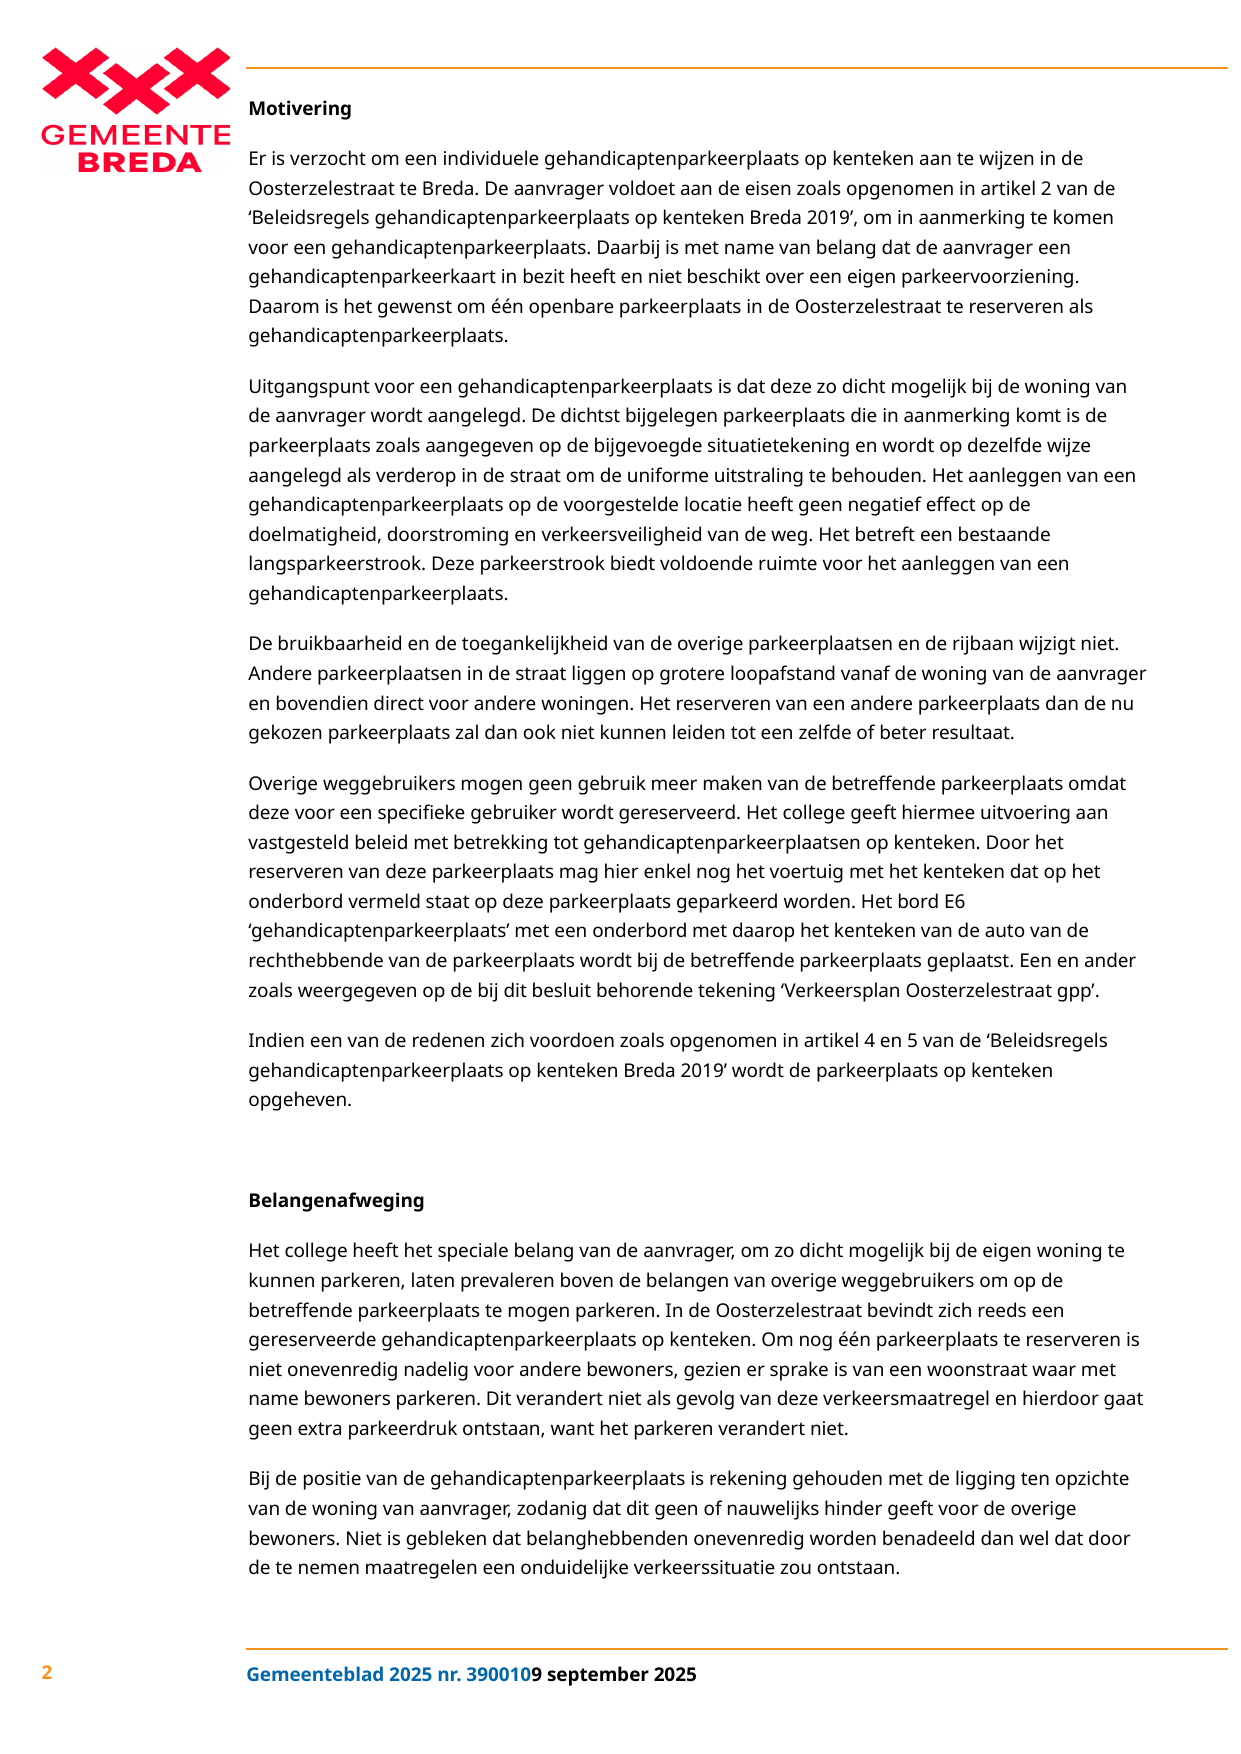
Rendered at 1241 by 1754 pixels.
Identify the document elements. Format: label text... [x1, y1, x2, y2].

text Motivering [248, 95, 1152, 121]
text Overige weggebruikers mogen geen gebruik meer maken van de betreffende parkeerplaats omdat deze voor een specifieke gebruiker wordt gereserveerd. Het college geeft hiermee uitvoering aan vastgesteld beleid met betrekking tot gehandicaptenparkeerplaatsen op kenteken. Door het reserveren van deze parkeerplaats mag hier enkel nog het voertuig met het kenteken dat op het onderbord vermeld staat op deze parkeerplaats geparkeerd worden. Het bord E6 ‘gehandicaptenparkeerplaats’ met een onderbord met daarop het kenteken van de auto van de rechthebbende van de parkeerplaats wordt bij de betreffende parkeerplaats geplaatst. Een en ander zoals weergegeven op de bij dit besluit behorende tekening ‘Verkeersplan Oosterzelestraat gpp’. [248, 770, 1152, 1003]
text De bruikbaarheid en de toegankelijkheid van de overige parkeerplaatsen en de rijbaan wijzigt niet. Andere parkeerplaatsen in de straat liggen op grotere loopafstand vanaf de woning van de aanvrager en bovendien direct voor andere woningen. Het reserveren van een andere parkeerplaats dan de nu gekozen parkeerplaats zal dan ook niet kunnen leiden tot een zelfde of beter resultaat. [248, 631, 1152, 745]
text Belangenafweging [248, 1187, 1152, 1213]
picture [41, 47, 231, 172]
text Indien een van de redenen zich voordoen zoals opgenomen in artikel 4 en 5 van de ‘Beleidsregels gehandicaptenparkeerplaats op kenteken Breda 2019’ wordt de parkeerplaats op kenteken opgeheven. [248, 1027, 1152, 1112]
text Uitgangspunt voor een gehandicaptenparkeerplaats is dat deze zo dicht mogelijk bij de woning van de aanvrager wordt aangelegd. De dichtst bijgelegen parkeerplaats die in aanmerking komt is de parkeerplaats zoals aangegeven op de bijgevoegde situatietekening en wordt op dezelfde wijze aangelegd als verderop in de straat om de uniforme uitstraling te behouden. Het aanleggen van een gehandicaptenparkeerplaats op de voorgestelde locatie heeft geen negatief effect op de doelmatigheid, doorstroming en verkeersveiligheid van de weg. Het betreft een bestaande langsparkeerstrook. Deze parkeerstrook biedt voldoende ruimte voor het aanleggen van een gehandicaptenparkeerplaats. [248, 373, 1152, 606]
text Bij de positie van de gehandicaptenparkeerplaats is rekening gehouden met de ligging ten opzichte van de woning van aanvrager, zodanig dat dit geen of nauwelijks hinder geeft voor de overige bewoners. Niet is gebleken dat belanghebbenden onevenredig worden benadeeld dan wel dat door de te nemen maatregelen een onduidelijke verkeerssituatie zou ontstaan. [248, 1466, 1152, 1580]
text Er is verzocht om een individuele gehandicaptenparkeerplaats op kenteken aan te wijzen in de Oosterzelestraat te Breda. De aanvrager voldoet aan de eisen zoals opgenomen in artikel 2 van de ‘Beleidsregels gehandicaptenparkeerplaats op kenteken Breda 2019’, om in aanmerking te komen voor een gehandicaptenparkeerplaats. Daarbij is met name van belang dat de aanvrager een gehandicaptenparkeerkaart in bezit heeft en niet beschikt over een eigen parkeervoorziening. Daarom is het gewenst om één openbare parkeerplaats in de Oosterzelestraat te reserveren als gehandicaptenparkeerplaats. [248, 145, 1152, 348]
text Het college heeft het speciale belang van de aanvrager, om zo dicht mogelijk bij de eigen woning te kunnen parkeren, laten prevaleren boven de belangen van overige weggebruikers om op de betreffende parkeerplaats te mogen parkeren. In de Oosterzelestraat bevindt zich reeds een gereserveerde gehandicaptenparkeerplaats op kenteken. Om nog één parkeerplaats te reserveren is niet onevenredig nadelig voor andere bewoners, gezien er sprake is van een woonstraat waar met name bewoners parkeren. Dit verandert niet als gevolg van deze verkeersmaatregel en hierdoor gaat geen extra parkeerdruk ontstaan, want het parkeren verandert niet. [248, 1238, 1152, 1441]
